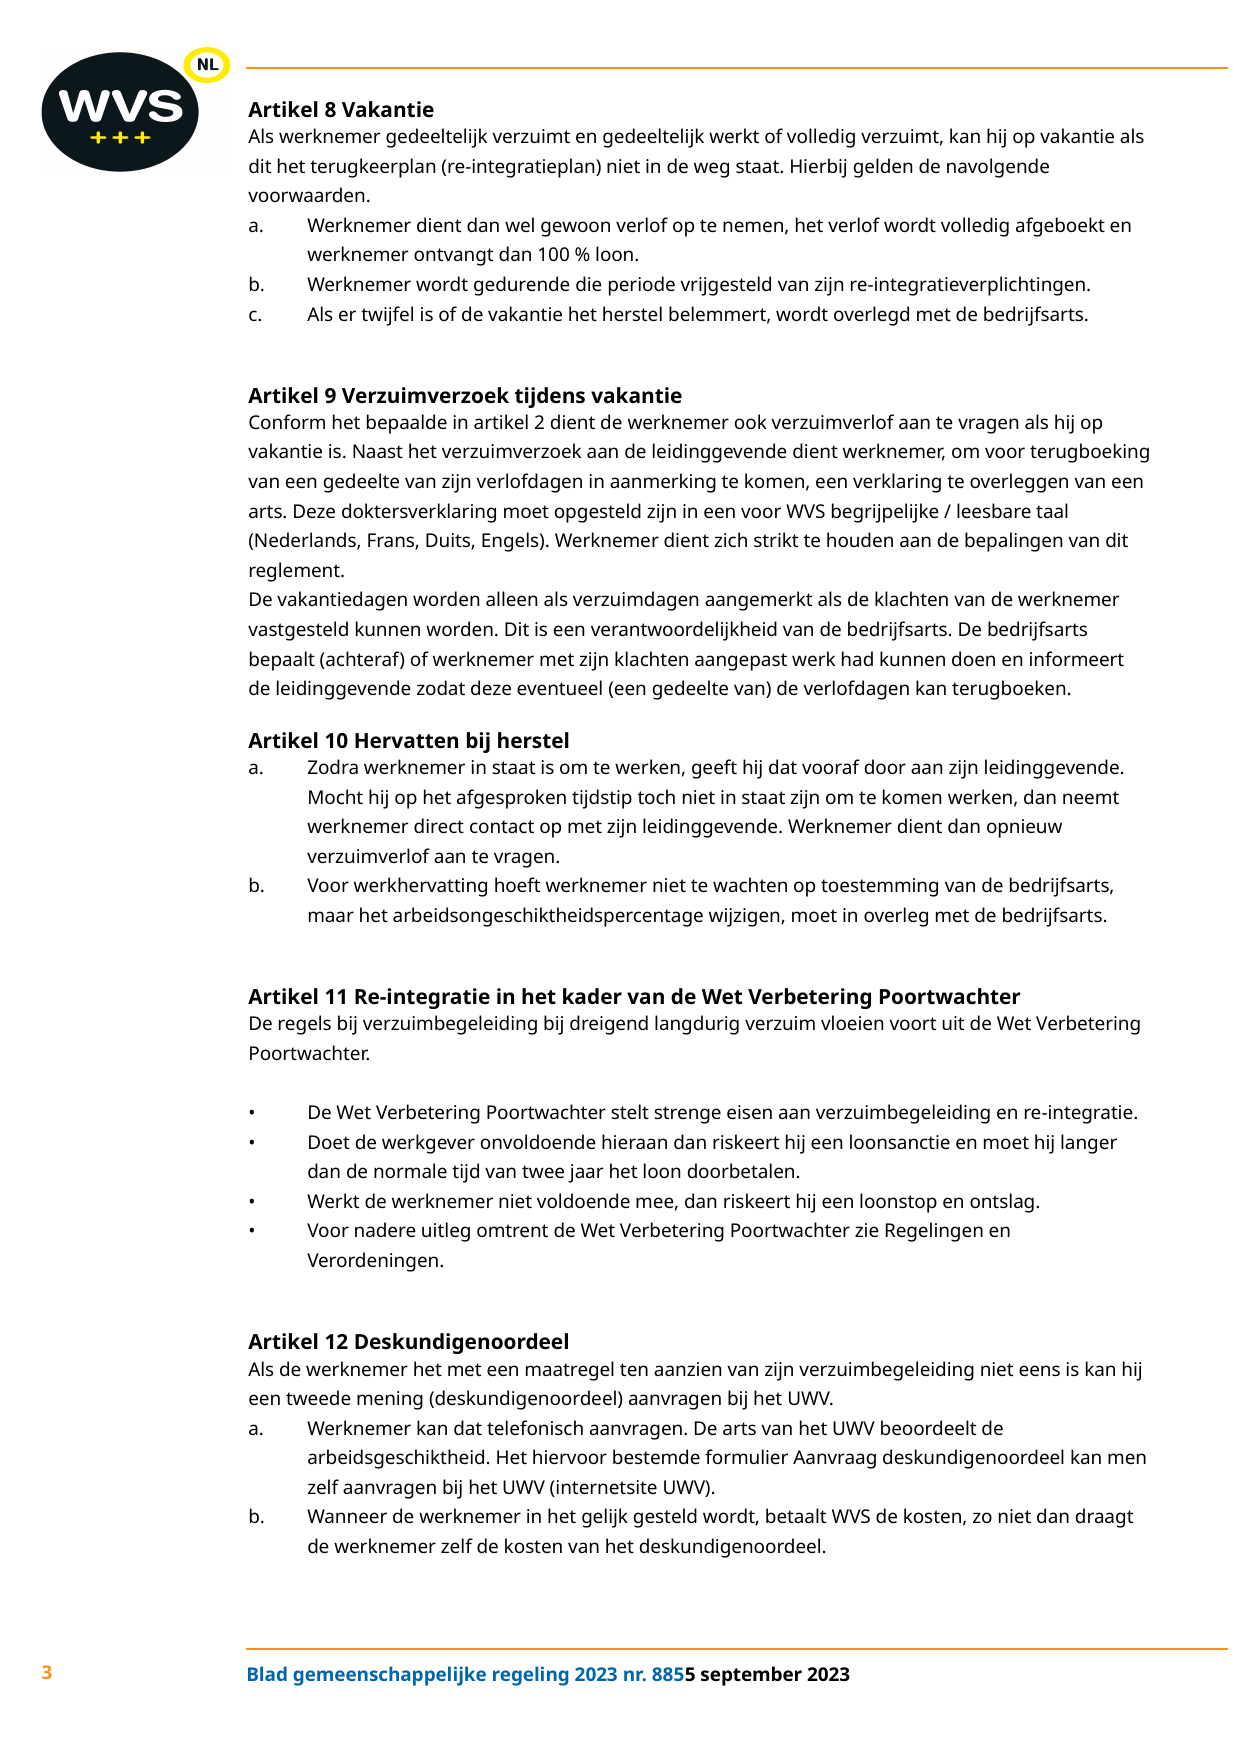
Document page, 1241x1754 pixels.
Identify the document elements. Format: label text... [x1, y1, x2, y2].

list Wanneer de werknemer in het gelijk gesteld wordt, betaalt WVS de kosten, zo niet dan draagt de werknemer zelf de kosten van het deskundigenoordeel. [248, 1504, 1152, 1559]
picture [41, 47, 231, 172]
text De vakantiedagen worden alleen als verzuimdagen aangemerkt als de klachten van de werknemer vastgesteld kunnen worden. Dit is een verantwoordelijkheid van de bedrijfsarts. De bedrijfsarts bepaalt (achteraf) of werknemer met zijn klachten aangepast werk had kunnen doen en informeert de leidinggevende zodat deze eventueel (een gedeelte van) de verlofdagen kan terugboeken. [248, 587, 1152, 701]
text Artikel 10 Hervatten bij herstel [248, 726, 1152, 754]
list Doet de werkgever onvoldoende hieraan dan riskeert hij een loonsanctie en moet hij langer dan de normale tijd van twee jaar het loon doorbetalen. [248, 1129, 1152, 1184]
list Werknemer kan dat telefonisch aanvragen. De arts van het UWV beoordeelt de arbeidsgeschiktheid. Het hiervoor bestemde formulier Aanvraag deskundigenoordeel kan men zelf aanvragen bij het UWV (internetsite UWV). [248, 1415, 1152, 1500]
list Werknemer wordt gedurende die periode vrijgesteld van zijn re-integratieverplichtingen. [248, 271, 1152, 297]
text De regels bij verzuimbegeleiding bij dreigend langdurig verzuim vloeien voort uit de Wet Verbetering Poortwachter. [248, 1011, 1152, 1066]
list Als er twijfel is of de vakantie het herstel belemmert, wordt overlegd met de bedrijfsarts. [248, 301, 1152, 326]
text Artikel 11 Re-integratie in het kader van de Wet Verbetering Poortwachter [248, 982, 1152, 1011]
list De Wet Verbetering Poortwachter stelt strenge eisen aan verzuimbegeleiding en re-integratie. [248, 1099, 1152, 1125]
text Conform het bepaalde in artikel 2 dient de werknemer ook verzuimverlof aan te vragen als hij op vakantie is. Naast het verzuimverzoek aan de leidinggevende dient werknemer, om voor terugboeking van een gedeelte van zijn verlofdagen in aanmerking te komen, een verklaring te overleggen van een arts. Deze doktersverklaring moet opgesteld zijn in een voor WVS begrijpelijke / leesbare taal (Nederlands, Frans, Duits, Engels). Werknemer dient zich strikt te houden aan de bepalingen van dit reglement. [248, 409, 1152, 583]
text Artikel 9 Verzuimverzoek tijdens vakantie [248, 381, 1152, 409]
list Werkt de werknemer niet voldoende mee, dan riskeert hij een loonstop en ontslag. [248, 1188, 1152, 1214]
list Zodra werknemer in staat is om te werken, geeft hij dat vooraf door aan zijn leidinggevende. Mocht hij op het afgesproken tijdstip toch niet in staat zijn om te komen werken, dan neemt werknemer direct contact op met zijn leidinggevende. Werknemer dient dan opnieuw verzuimverlof aan te vragen. [248, 754, 1152, 869]
text Artikel 12 Deskundigenoordeel [248, 1327, 1152, 1356]
text Artikel 8 Vakantie [248, 95, 1152, 123]
list Voor nadere uitleg omtrent de Wet Verbetering Poortwachter zie Regelingen en Verordeningen. [248, 1218, 1152, 1273]
text Als werknemer gedeeltelijk verzuimt en gedeeltelijk werkt of volledig verzuimt, kan hij op vakantie als dit het terugkeerplan (re-integratieplan) niet in de weg staat. Hierbij gelden de navolgende voorwaarden. [248, 123, 1152, 208]
list Werknemer dient dan wel gewoon verlof op te nemen, het verlof wordt volledig afgeboekt en werknemer ontvangt dan 100 % loon. [248, 212, 1152, 267]
list Voor werkhervatting hoeft werknemer niet te wachten op toestemming van de bedrijfsarts, maar het arbeidsongeschiktheidspercentage wijzigen, moet in overleg met de bedrijfsarts. [248, 873, 1152, 928]
text Als de werknemer het met een maatregel ten aanzien van zijn verzuimbegeleiding niet eens is kan hij een tweede mening (deskundigenoordeel) aanvragen bij het UWV. [248, 1356, 1152, 1411]
